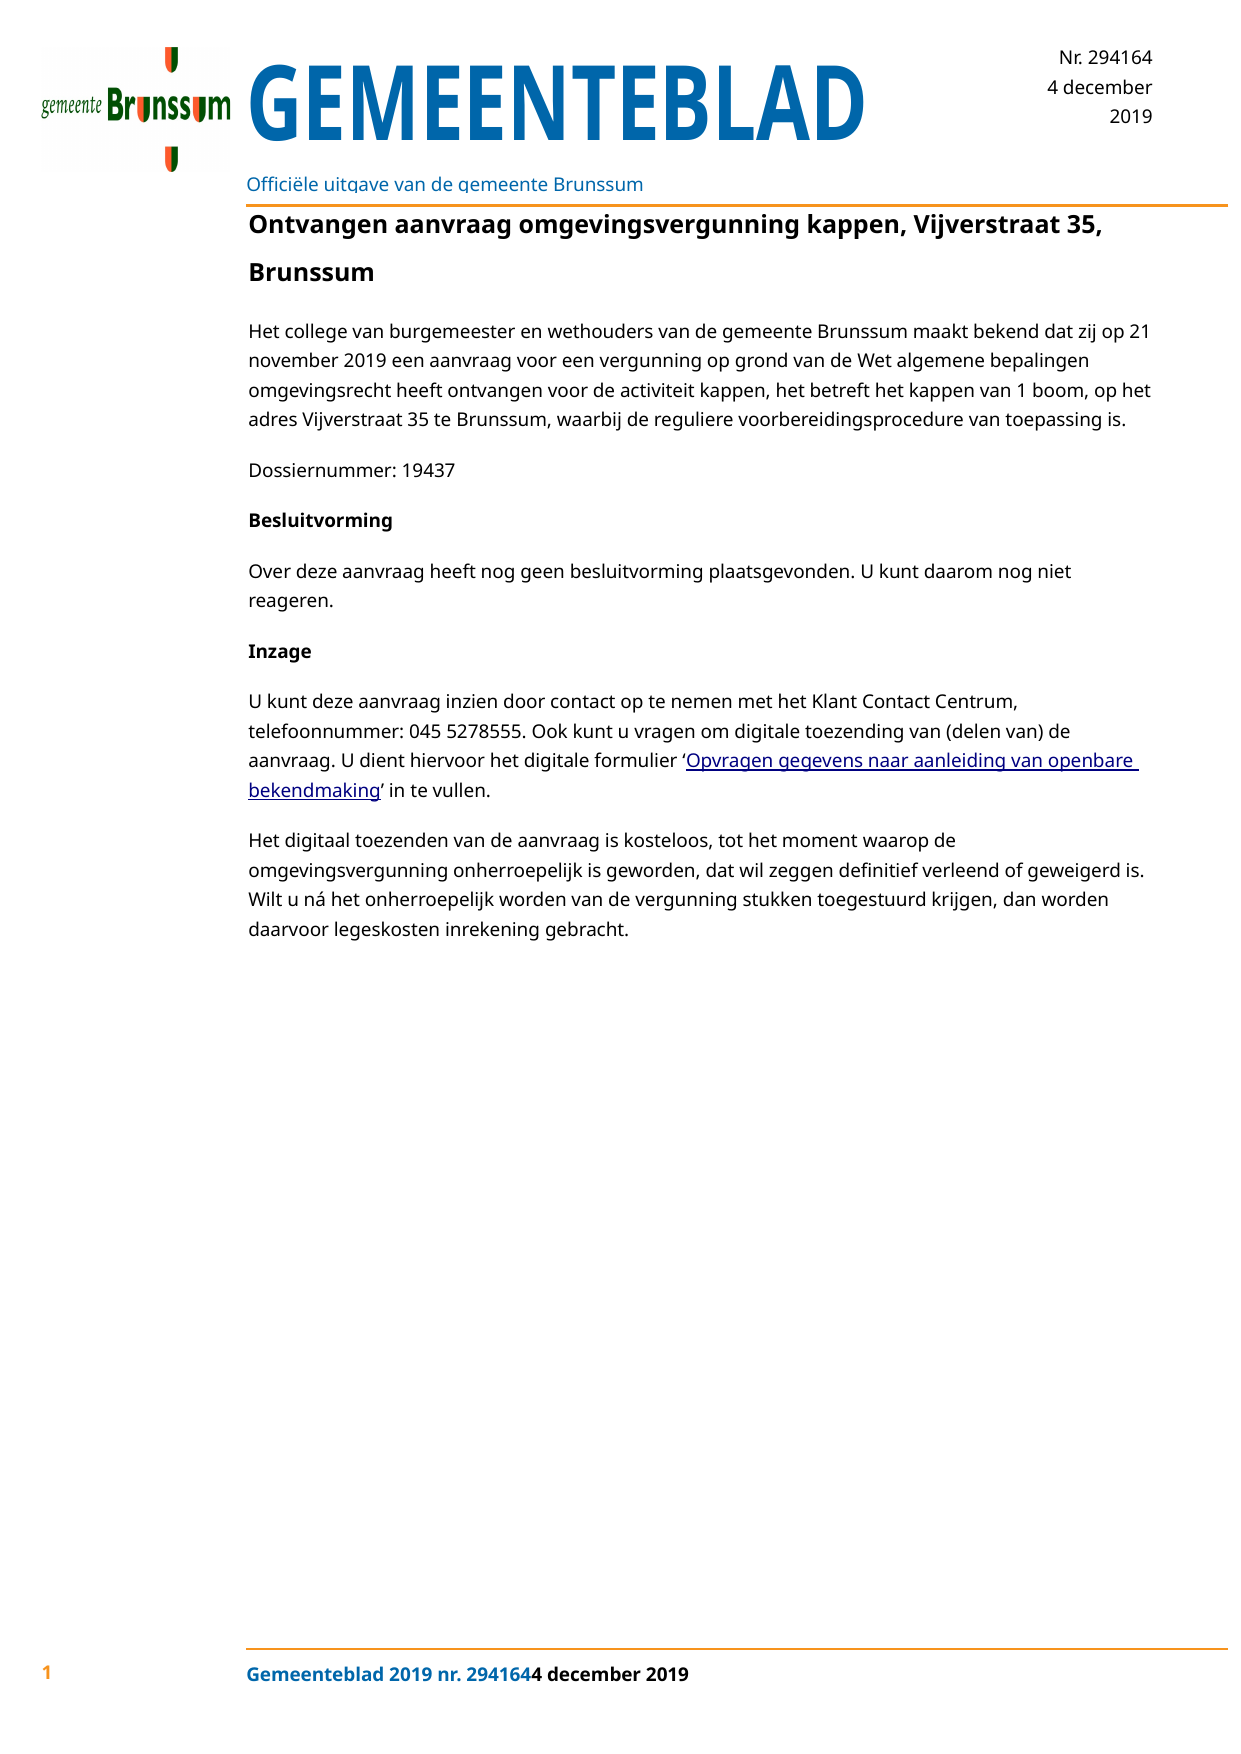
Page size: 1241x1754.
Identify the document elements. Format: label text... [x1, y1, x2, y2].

text Het college van burgemeester en wethouders van de gemeente Brunssum maakt bekend dat zij op 21 november 2019 een aanvraag voor een vergunning op grond van de Wet algemene bepalingen omgevingsrecht heeft ontvangen voor de activiteit kappen, het betreft het kappen van 1 boom, op het adres Vijverstraat 35 te Brunssum, waarbij de reguliere voorbereidingsprocedure van toepassing is. [248, 318, 1152, 432]
text U kunt deze aanvraag inzien door contact op te nemen met het Klant Contact Centrum, telefoonnummer: 045 5278555. Ook kunt u vragen om digitale toezending van (delen van) de aanvraag. U dient hiervoor het digitale formulier ‘Opvragen gegevens naar aanleiding van openbare bekendmaking’ in te vullen. [248, 688, 1152, 803]
text Het digitaal toezenden van de aanvraag is kosteloos, tot het moment waarop de omgevingsvergunning onherroepelijk is geworden, dat wil zeggen definitief verleend of geweigerd is. Wilt u ná het onherroepelijk worden van de vergunning stukken toegestuurd krijgen, dan worden daarvoor legeskosten inrekening gebracht. [248, 827, 1152, 942]
text Over deze aanvraag heeft nog geen besluitvorming plaatsgevonden. U kunt daarom nog niet reageren. [248, 558, 1152, 613]
text Ontvangen aanvraag omgevingsvergunning kappen, Vijverstraat 35, Brunssum [248, 207, 1152, 288]
text Besluitvorming [248, 507, 1152, 533]
text Inzage [248, 638, 1152, 664]
picture [41, 47, 231, 172]
text Dossiernummer: 19437 [248, 457, 1152, 483]
